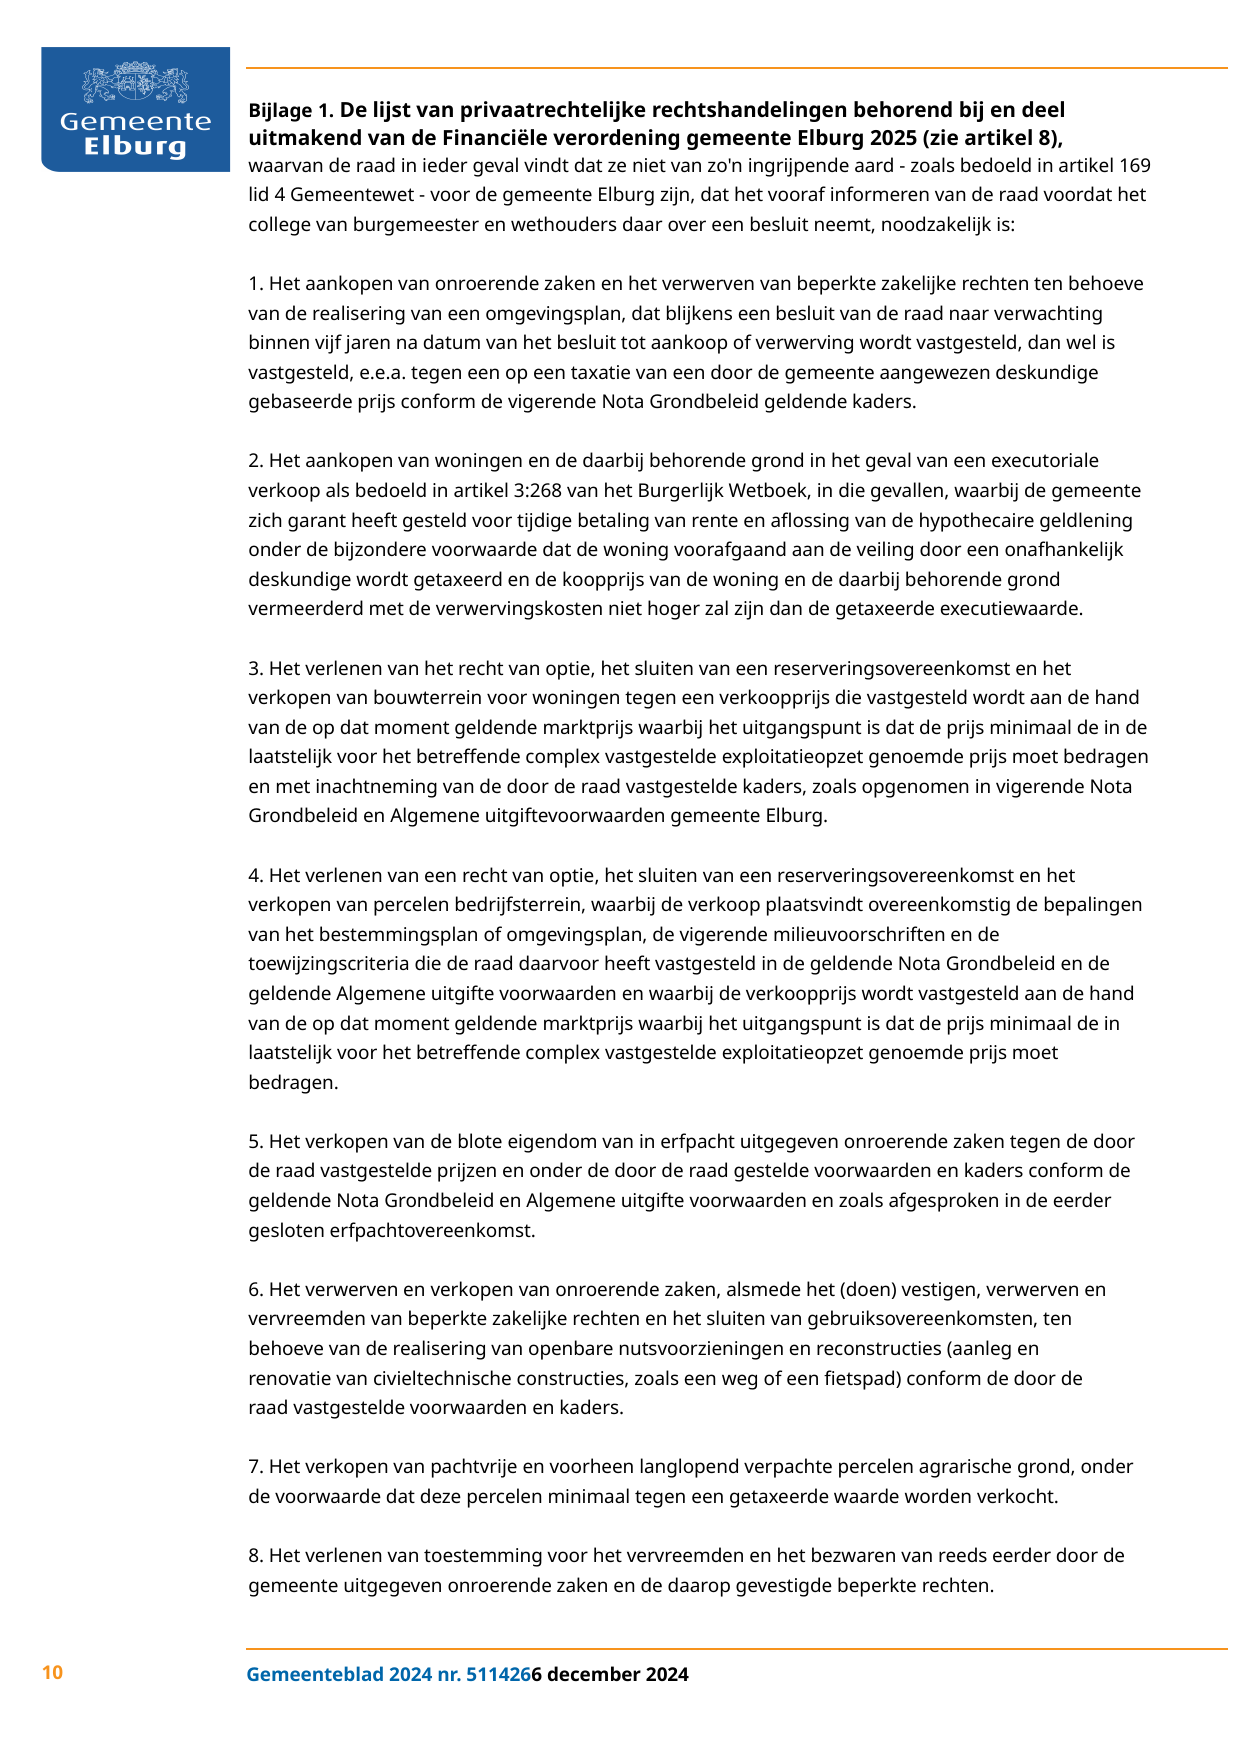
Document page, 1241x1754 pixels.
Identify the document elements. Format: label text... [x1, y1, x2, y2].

text behoeve van de realisering van openbare nutsvoorzieningen en reconstructies (aanleg en [248, 1335, 1152, 1361]
text 5. Het verkopen van de blote eigendom van in erfpacht uitgegeven onroerende zaken tegen de door de raad vastgestelde prijzen en onder de door de raad gestelde voorwaarden en kaders conform de geldende Nota Grondbeleid en Algemene uitgifte voorwaarden en zoals afgesproken in de eerder gesloten erfpachtovereenkomst. [248, 1128, 1152, 1242]
text 4. Het verlenen van een recht van optie, het sluiten van een reserveringsovereenkomst en het verkopen van percelen bedrijfsterrein, waarbij de verkoop plaatsvindt overeenkomstig de bepalingen van het bestemmingsplan of omgevingsplan, de vigerende milieuvoorschriften en de toewijzingscriteria die de raad daarvoor heeft vastgesteld in de geldende Nota Grondbeleid en de geldende Algemene uitgifte voorwaarden en waarbij de verkoopprijs wordt vastgesteld aan de hand van de op dat moment geldende marktprijs waarbij het uitgangspunt is dat de prijs minimaal de in laatstelijk voor het betreffende complex vastgestelde exploitatieopzet genoemde prijs moet bedragen. [248, 862, 1152, 1094]
text 6. Het verwerven en verkopen van onroerende zaken, alsmede het (doen) vestigen, verwerven en [248, 1276, 1152, 1302]
text 3. Het verlenen van het recht van optie, het sluiten van een reserveringsovereenkomst en het verkopen van bouwterrein voor woningen tegen een verkoopprijs die vastgesteld wordt aan de hand van de op dat moment geldende marktprijs waarbij het uitgangspunt is dat de prijs minimaal de in de laatstelijk voor het betreffende complex vastgestelde exploitatieopzet genoemde prijs moet bedragen en met inachtneming van de door de raad vastgestelde kaders, zoals opgenomen in vigerende Nota Grondbeleid en Algemene uitgiftevoorwaarden gemeente Elburg. [248, 655, 1152, 828]
text Bijlage 1. De lijst van privaatrechtelijke rechtshandelingen behorend bij en deel uitmakend van de Financiële verordening gemeente Elburg 2025 (zie artikel 8), [248, 95, 1152, 152]
text 2. Het aankopen van woningen en de daarbij behorende grond in het geval van een executoriale verkoop als bedoeld in artikel 3:268 van het Burgerlijk Wetboek, in die gevallen, waarbij de gemeente zich garant heeft gesteld voor tijdige betaling van rente en aflossing van de hypothecaire geldlening onder de bijzondere voorwaarde dat de woning voorafgaand aan de veiling door een onafhankelijk deskundige wordt getaxeerd en de koopprijs van de woning en de daarbij behorende grond vermeerderd met de verwervingskosten niet hoger zal zijn dan de getaxeerde executiewaarde. [248, 448, 1152, 621]
text waarvan de raad in ieder geval vindt dat ze niet van zo'n ingrijpende aard - zoals bedoeld in artikel 169 lid 4 Gemeentewet - voor de gemeente Elburg zijn, dat het vooraf informeren van de raad voordat het college van burgemeester en wethouders daar­ over een besluit neemt, noodzakelijk is: [248, 152, 1152, 237]
text renovatie van civieltechnische constructies, zoals een weg of een fietspad) conform de door de [248, 1365, 1152, 1390]
picture [41, 47, 231, 172]
text vervreemden van beperkte zakelijke rechten en het sluiten van gebruiksovereenkomsten, ten [248, 1306, 1152, 1331]
text 7. Het verkopen van pachtvrije en voorheen langlopend verpachte percelen agrarische grond, onder de voorwaarde dat deze percelen minimaal tegen een getaxeerde waarde worden verkocht. [248, 1453, 1152, 1509]
text 8. Het verlenen van toestemming voor het vervreemden en het bezwaren van reeds eerder door de gemeente uitgegeven onroerende zaken en de daarop gevestigde beperkte rechten. [248, 1542, 1152, 1597]
text 1. Het aankopen van onroerende zaken en het verwerven van beperkte zakelijke rechten ten behoeve van de realisering van een omgevingsplan, dat blijkens een besluit van de raad naar verwachting binnen vijf jaren na datum van het besluit tot aankoop of verwerving wordt vastgesteld, dan wel is vastgesteld, e.e.a. tegen een op een taxatie van een door de gemeente aangewezen deskundige gebaseerde prijs conform de vigerende Nota Grondbeleid geldende kaders. [248, 270, 1152, 414]
text raad vastgestelde voorwaarden en kaders. [248, 1394, 1152, 1420]
